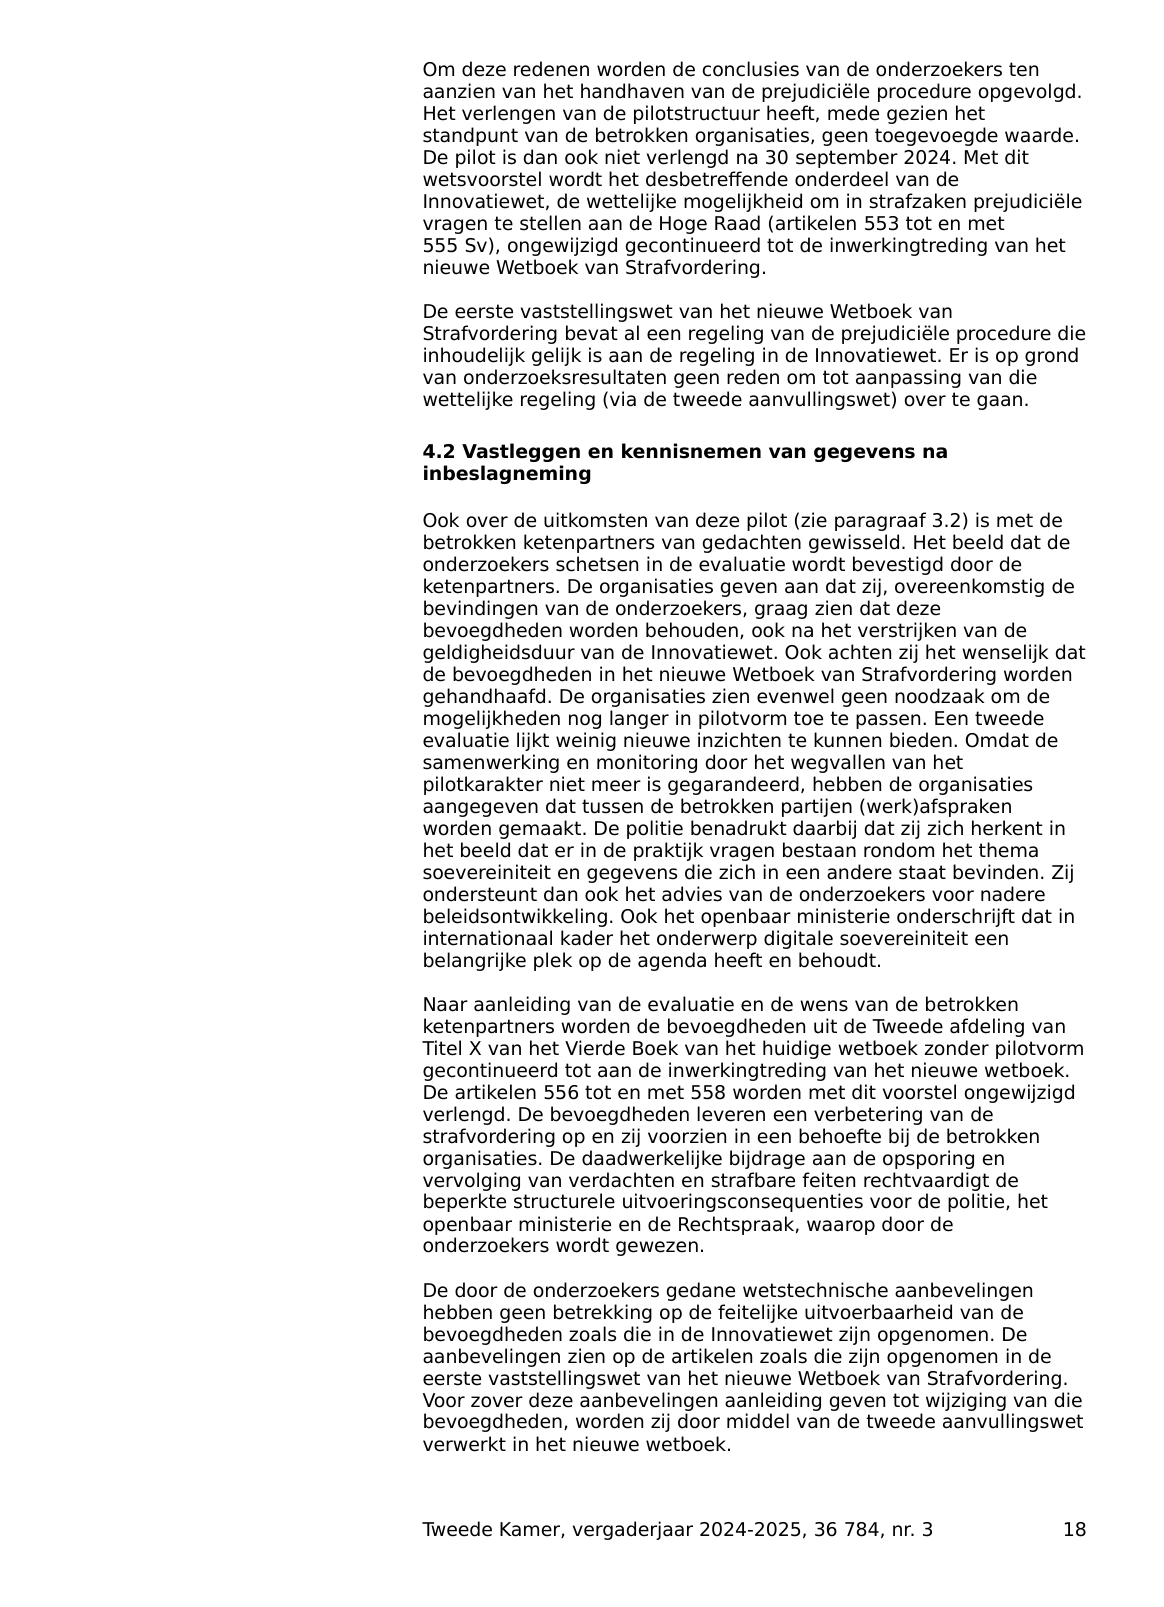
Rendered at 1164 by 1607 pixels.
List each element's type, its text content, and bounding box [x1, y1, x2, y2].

text Om deze redenen worden de conclusies van de onderzoekers ten aanzien van het handhaven van de prejudiciële procedure opgevolgd. Het verlengen van de pilotstructuur heeft, mede gezien het standpunt van de betrokken organisaties, geen toegevoegde waarde. De pilot is dan ook niet verlengd na 30 september 2024. Met dit wetsvoorstel wordt het desbetreffende onderdeel van de Innovatiewet, de wettelijke mogelijkheid om in strafzaken prejudiciële vragen te stellen aan de Hoge Raad (artikelen 553 tot en met 555 Sv), ongewijzigd gecontinueerd tot de inwerkingtreding van het nieuwe Wetboek van Strafvordering. [422, 59, 1087, 279]
subtitle 4.2 Vastleggen en kennisnemen van gegevens na inbeslagneming [422, 441, 1087, 485]
text De eerste vaststellingswet van het nieuwe Wetboek van Strafvordering bevat al een regeling van de prejudiciële procedure die inhoudelijk gelijk is aan de regeling in de Innovatiewet. Er is op grond van onderzoeksresultaten geen reden om tot aanpassing van die wettelijke regeling (via de tweede aanvullingswet) over te gaan. [422, 301, 1087, 411]
text Ook over de uitkomsten van deze pilot (zie paragraaf 3.2) is met de betrokken ketenpartners van gedachten gewisseld. Het beeld dat de onderzoekers schetsen in de evaluatie wordt bevestigd door de ketenpartners. De organisaties geven aan dat zij, overeenkomstig de bevindingen van de onderzoekers, graag zien dat deze bevoegdheden worden behouden, ook na het verstrijken van de geldigheidsduur van de Innovatiewet. Ook achten zij het wenselijk dat de bevoegdheden in het nieuwe Wetboek van Strafvordering worden gehandhaafd. De organisaties zien evenwel geen noodzaak om de mogelijkheden nog langer in pilotvorm toe te passen. Een tweede evaluatie lijkt weinig nieuwe inzichten te kunnen bieden. Omdat de samenwerking en monitoring door het wegvallen van het pilotkarakter niet meer is gegarandeerd, hebben de organisaties aangegeven dat tussen de betrokken partijen (werk)afspraken worden gemaakt. De politie benadrukt daarbij dat zij zich herkent in het beeld dat er in de praktijk vragen bestaan rondom het thema soevereiniteit en gegevens die zich in een andere staat bevinden. Zij ondersteunt dan ook het advies van de onderzoekers voor nadere beleidsontwikkeling. Ook het openbaar ministerie onderschrijft dat in internationaal kader het onderwerp digitale soevereiniteit een belangrijke plek op de agenda heeft en behoudt. [422, 510, 1087, 971]
text Naar aanleiding van de evaluatie en de wens van de betrokken ketenpartners worden de bevoegdheden uit de Tweede afdeling van Titel X van het Vierde Boek van het huidige wetboek zonder pilotvorm gecontinueerd tot aan de inwerkingtreding van het nieuwe wetboek. De artikelen 556 tot en met 558 worden met dit voorstel ongewijzigd verlengd. De bevoegdheden leveren een verbetering van de strafvordering op en zij voorzien in een behoefte bij de betrokken organisaties. De daadwerkelijke bijdrage aan de opsporing en vervolging van verdachten en strafbare feiten rechtvaardigt de beperkte structurele uitvoeringsconsequenties voor de politie, het openbaar ministerie en de Rechtspraak, waarop door de onderzoekers wordt gewezen. [422, 994, 1087, 1257]
text De door de onderzoekers gedane wetstechnische aanbevelingen hebben geen betrekking op de feitelijke uitvoerbaarheid van de bevoegdheden zoals die in de Innovatiewet zijn opgenomen. De aanbevelingen zien op de artikelen zoals die zijn opgenomen in de eerste vaststellingswet van het nieuwe Wetboek van Strafvordering. Voor zover deze aanbevelingen aanleiding geven tot wijziging van die bevoegdheden, worden zij door middel van de tweede aanvullingswet verwerkt in het nieuwe wetboek. [422, 1279, 1087, 1455]
